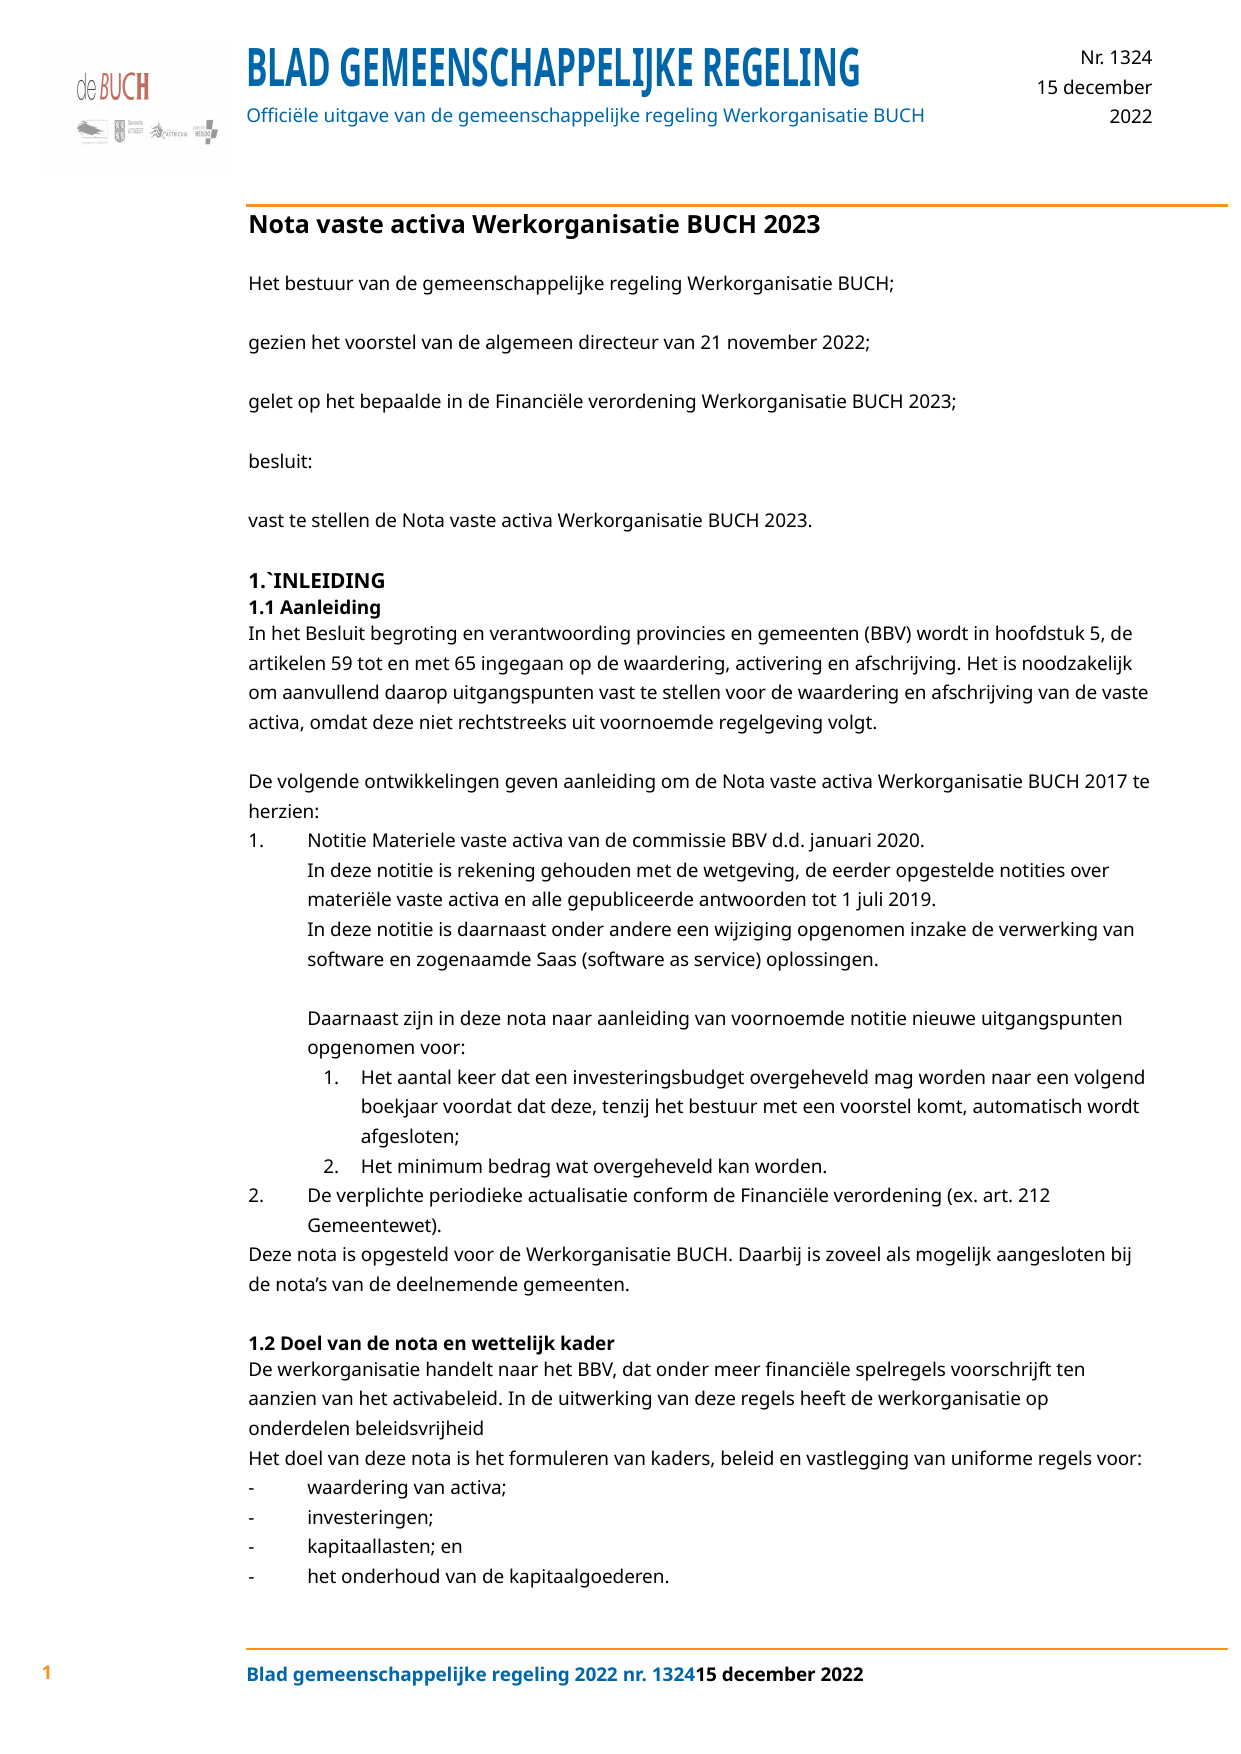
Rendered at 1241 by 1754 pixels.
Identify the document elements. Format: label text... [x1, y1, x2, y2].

text De werkorganisatie handelt naar het BBV, dat onder meer financiële spelregels voorschrijft ten aanzien van het activabeleid. In de uitwerking van deze regels heeft de werkorganisatie op onderdelen beleidsvrijheid [248, 1356, 1152, 1441]
text Het bestuur van de gemeenschappelijke regeling Werkorganisatie BUCH; [248, 270, 1152, 296]
list waardering van activa; [248, 1474, 1152, 1500]
text vast te stellen de Nota vaste activa Werkorganisatie BUCH 2023. [248, 507, 1152, 533]
list Het minimum bedrag wat overgeheveld kan worden. [323, 1153, 1152, 1178]
text Het doel van deze nota is het formuleren van kaders, beleid en vastlegging van uniforme regels voor: [248, 1445, 1152, 1471]
list De verplichte periodieke actualisatie conform de Financiële verordening (ex. art. 212 Gemeentewet). [248, 1182, 1152, 1238]
text Nota vaste activa Werkorganisatie BUCH 2023 [248, 207, 1152, 241]
text De volgende ontwikkelingen geven aanleiding om de Nota vaste activa Werkorganisatie BUCH 2017 te herzien: [248, 768, 1152, 823]
text 1.1 Aanleiding [248, 594, 1152, 620]
list Daarnaast zijn in deze nota naar aanleiding van voornoemde notitie nieuwe uitgangspunten opgenomen voor: [248, 1005, 1152, 1060]
list In deze notitie is rekening gehouden met de wetgeving, de eerder opgestelde notities over materiële vaste activa en alle gepubliceerde antwoorden tot 1 juli 2019. [248, 857, 1152, 912]
list kapitaallasten; en [248, 1533, 1152, 1559]
text gelet op het bepaalde in de Financiële verordening Werkorganisatie BUCH 2023; [248, 389, 1152, 414]
text besluit: [248, 448, 1152, 473]
text In het Besluit begroting en verantwoording provincies en gemeenten (BBV) wordt in hoofdstuk 5, de artikelen 59 tot en met 65 ingegaan op de waardering, activering en afschrijving. Het is noodzakelijk om aanvullend daarop uitgangspunten vast te stellen voor de waardering en afschrijving van de vaste activa, omdat deze niet rechtstreeks uit voornoemde regelgeving volgt. [248, 620, 1152, 735]
text 1.2 Doel van de nota en wettelijk kader [248, 1330, 1152, 1356]
text gezien het voorstel van de algemeen directeur van 21 november 2022; [248, 329, 1152, 355]
text 1.`INLEIDING [248, 566, 1152, 594]
list Notitie Materiele vaste activa van de commissie BBV d.d. januari 2020. [248, 827, 1152, 853]
list Het aantal keer dat een investeringsbudget overgeheveld mag worden naar een volgend boekjaar voordat dat deze, tenzij het bestuur met een voorstel komt, automatisch wordt afgesloten; [323, 1064, 1152, 1149]
list het onderhoud van de kapitaalgoederen. [248, 1563, 1152, 1589]
list In deze notitie is daarnaast onder andere een wijziging opgenomen inzake de verwerking van software en zogenaamde Saas (software as service) oplossingen. [248, 916, 1152, 971]
text Deze nota is opgesteld voor de Werkorganisatie BUCH. Daarbij is zoveel als mogelijk aangesloten bij de nota’s van de deelnemende gemeenten. [248, 1242, 1152, 1297]
picture [41, 47, 231, 172]
list investeringen; [248, 1504, 1152, 1530]
